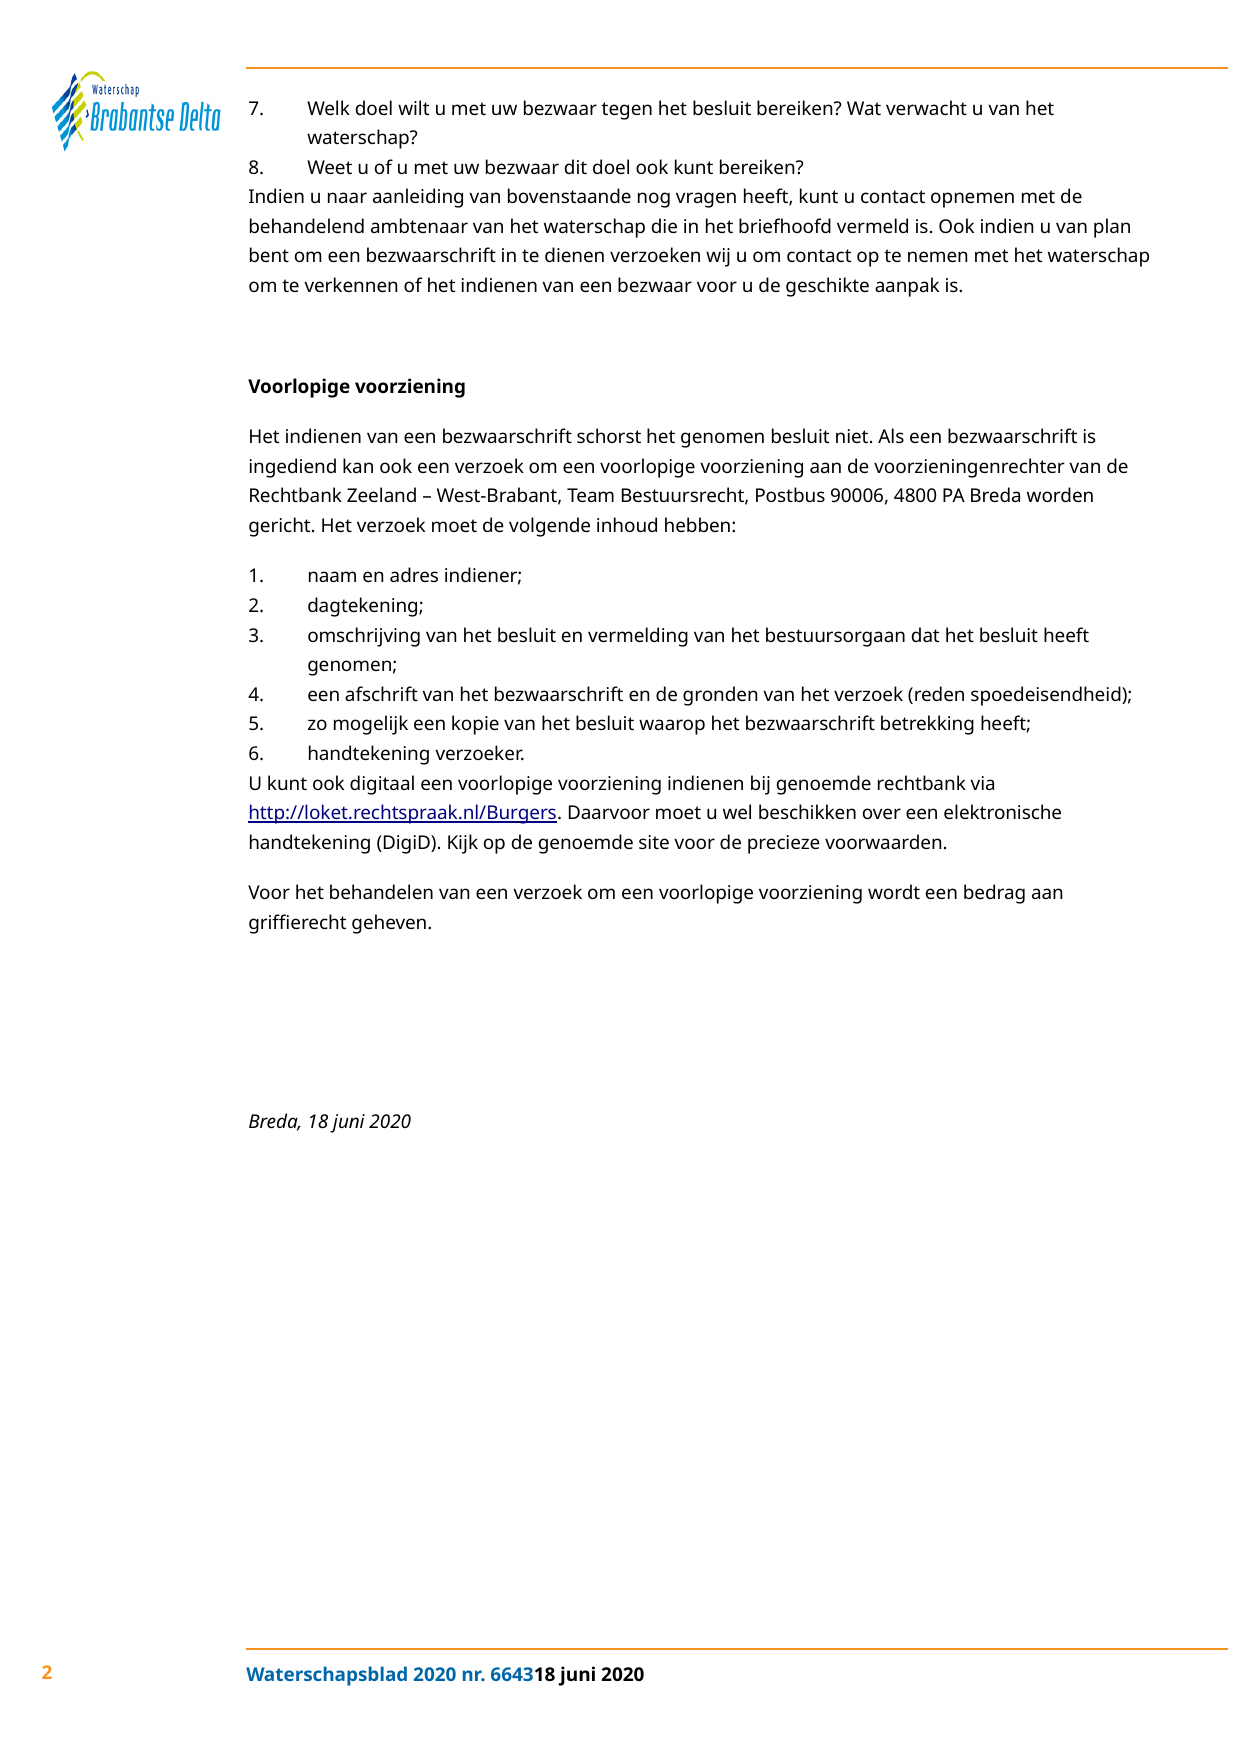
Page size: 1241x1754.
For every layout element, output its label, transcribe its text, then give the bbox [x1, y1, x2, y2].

list zo mogelijk een kopie van het besluit waarop het bezwaarschrift betrekking heeft; [248, 711, 1152, 736]
text Voor het behandelen van een verzoek om een voorlopige voorziening wordt een bedrag aan griffierecht geheven. [248, 879, 1152, 935]
text Het indienen van een bezwaarschrift schorst het genomen besluit niet. Als een bezwaarschrift is ingediend kan ook een verzoek om een voorlopige voorziening aan de voorzieningenrechter van de Rechtbank Zeeland – West-Brabant, Team Bestuursrecht, Postbus 90006, 4800 PA Breda worden gericht. Het verzoek moet de volgende inhoud hebben: [248, 423, 1152, 538]
list naam en adres indiener; [248, 563, 1152, 588]
text Indien u naar aanleiding van bovenstaande nog vragen heeft, kunt u contact opnemen met de behandelend ambtenaar van het waterschap die in het briefhoofd vermeld is. Ook indien u van plan bent om een bezwaarschrift in te dienen verzoeken wij u om contact op te nemen met het waterschap om te verkennen of het indienen van een bezwaar voor u de geschikte aanpak is. [248, 183, 1152, 298]
list omschrijving van het besluit en vermelding van het bestuursorgaan dat het besluit heeft genomen; [248, 622, 1152, 677]
list Weet u of u met uw bezwaar dit doel ook kunt bereiken? [248, 154, 1152, 180]
text U kunt ook digitaal een voorlopige voorziening indienen bij genoemde rechtbank via http://loket.rechtspraak.nl/Burgers. Daarvoor moet u wel beschikken over een elektronische handtekening (DigiD). Kijk op de genoemde site voor de precieze voorwaarden. [248, 770, 1152, 855]
list Welk doel wilt u met uw bezwaar tegen het besluit bereiken? Wat verwacht u van het waterschap? [248, 95, 1152, 150]
list een afschrift van het bezwaarschrift en de gronden van het verzoek (reden spoedeisendheid); [248, 681, 1152, 707]
text Voorlopige voorziening [248, 373, 1152, 399]
list handtekening verzoeker. [248, 740, 1152, 766]
text Breda, 18 juni 2020 [248, 1108, 1152, 1134]
list dagtekening; [248, 592, 1152, 618]
picture [41, 47, 231, 172]
